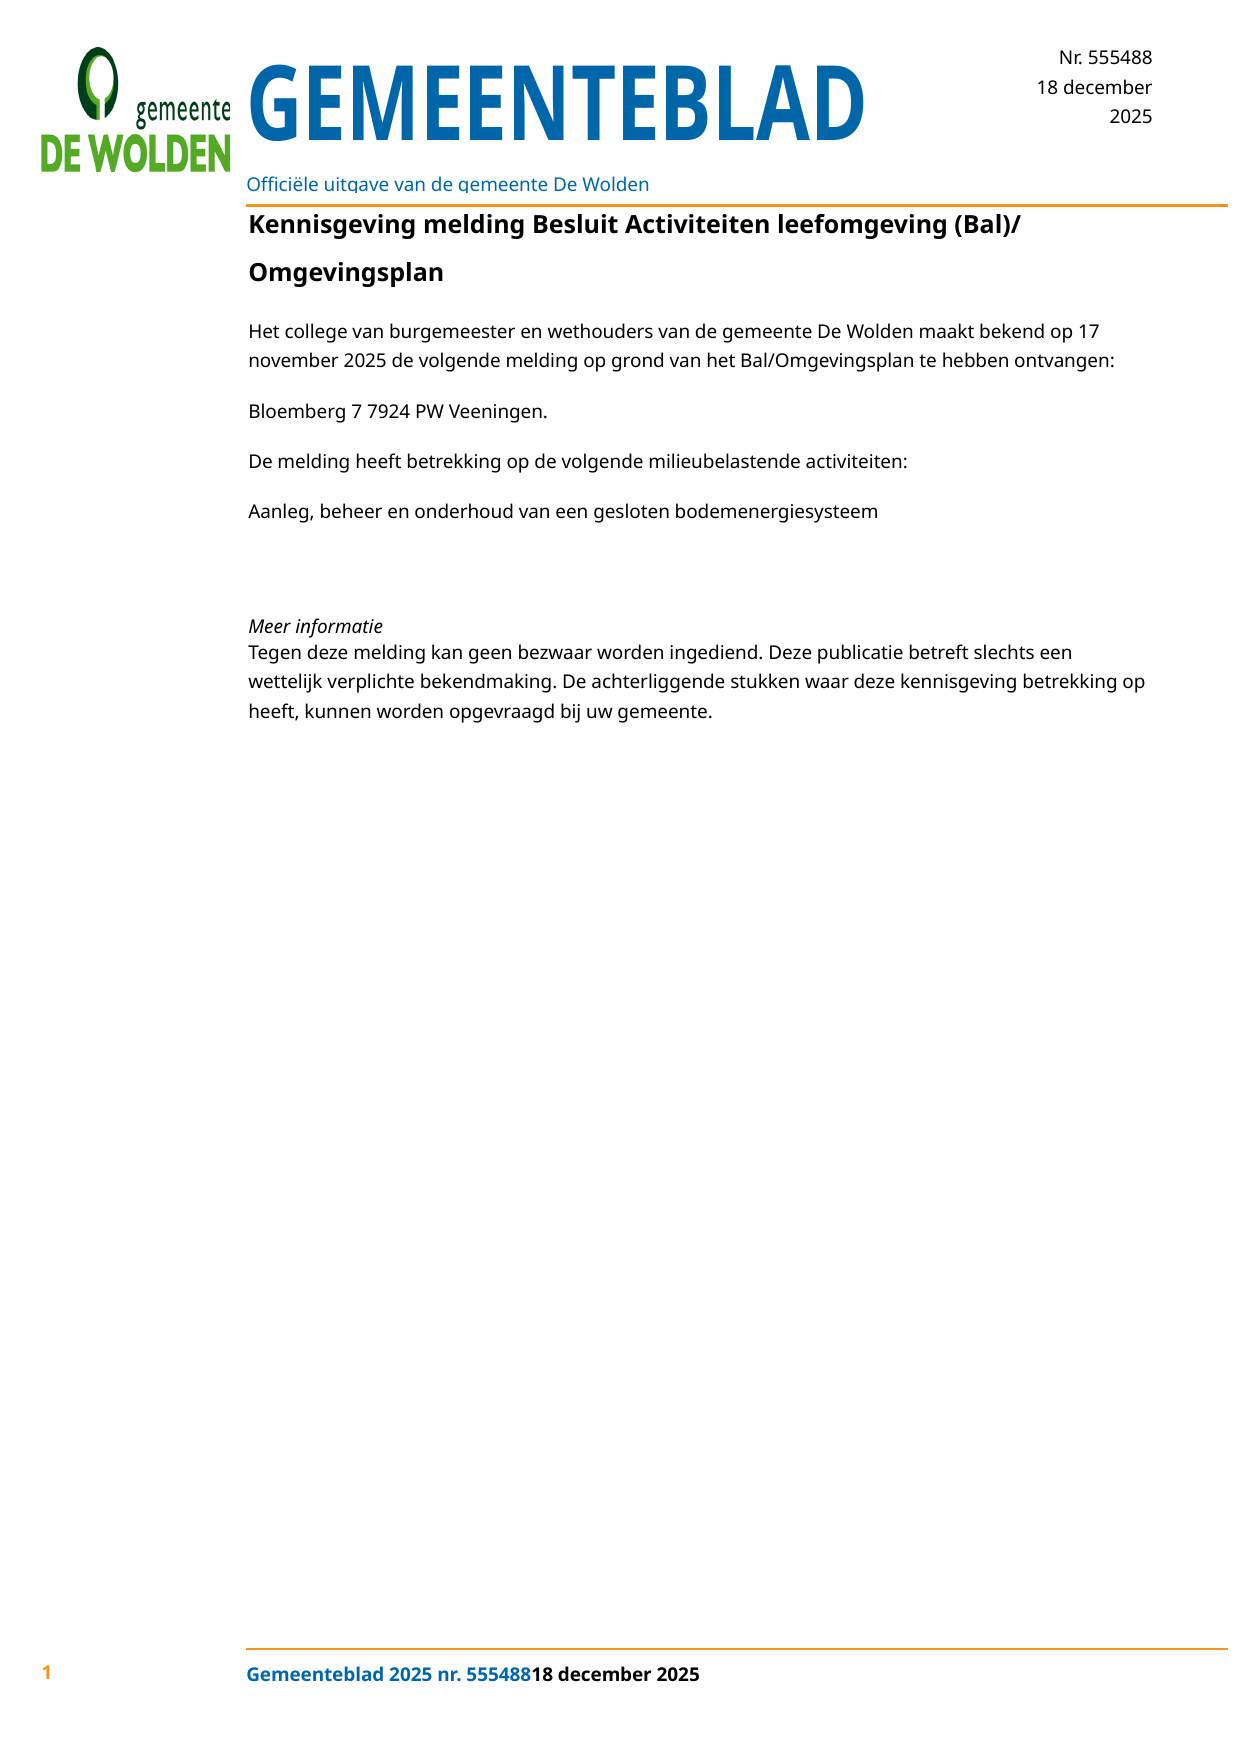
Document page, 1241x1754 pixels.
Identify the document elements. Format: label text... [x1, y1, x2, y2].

picture [41, 47, 231, 172]
text Kennisgeving melding Besluit Activiteiten leefomgeving (Bal)/ Omgevingsplan [248, 207, 1152, 288]
text Aanleg, beheer en onderhoud van een gesloten bodemenergiesysteem [248, 499, 1152, 524]
text De melding heeft betrekking op de volgende milieubelastende activiteiten: [248, 448, 1152, 474]
text Bloemberg 7 7924 PW Veeningen. [248, 398, 1152, 424]
text Het college van burgemeester en wethouders van de gemeente De Wolden maakt bekend op 17 november 2025 de volgende melding op grond van het Bal/Omgevingsplan te hebben ontvangen: [248, 318, 1152, 373]
text Meer informatie [248, 613, 1152, 639]
text Tegen deze melding kan geen bezwaar worden ingediend. Deze publicatie betreft slechts een wettelijk verplichte bekendmaking. De achterliggende stukken waar deze kennisgeving betrekking op heeft, kunnen worden opgevraagd bij uw gemeente. [248, 639, 1152, 724]
